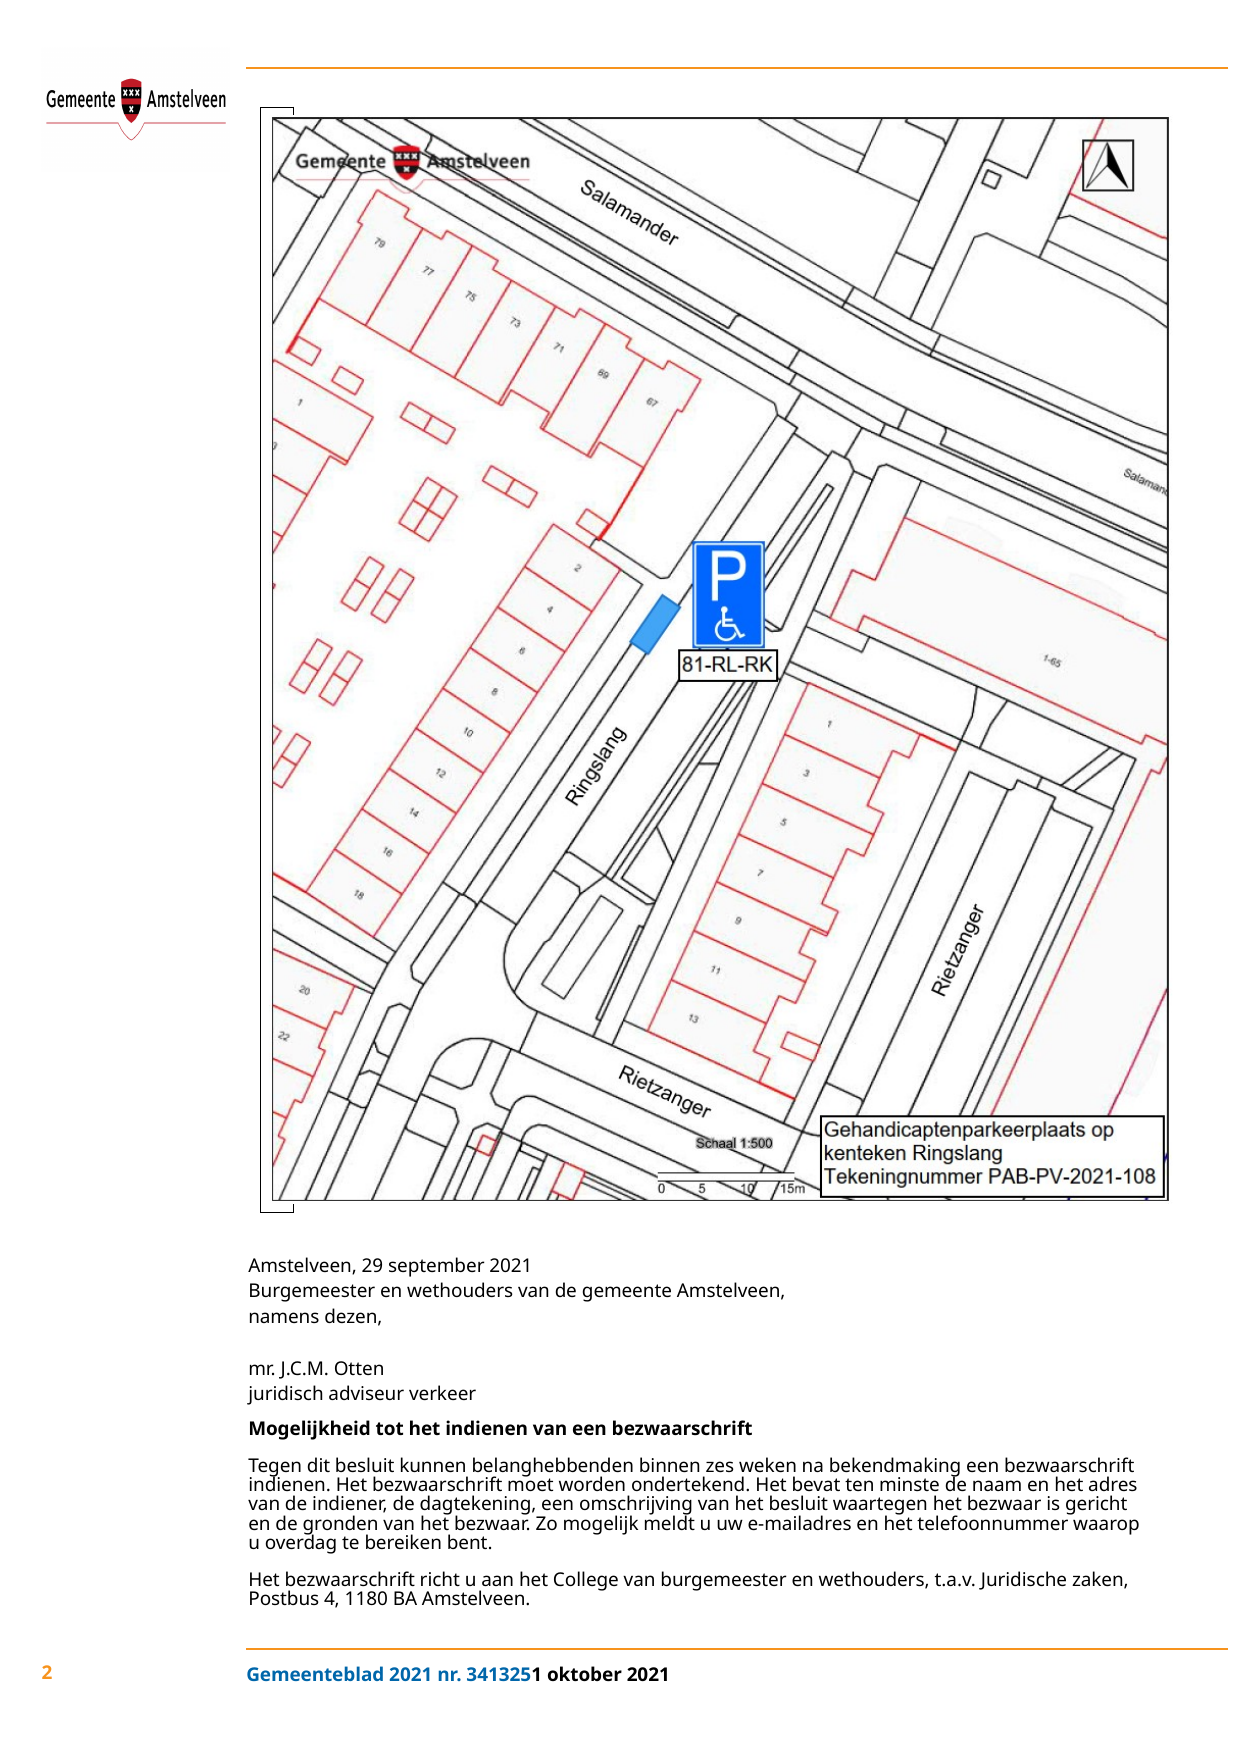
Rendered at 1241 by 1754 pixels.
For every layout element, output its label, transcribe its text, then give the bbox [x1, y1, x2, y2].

text mr. J.C.M. Otten [248, 1355, 1152, 1381]
text Het bezwaarschrift richt u aan het College van burgemeester en wethouders, t.a.v. Juridische zaken, Postbus 4, 1180 BA Amstelveen. [248, 1571, 1152, 1609]
text Mogelijkheid tot het indienen van een bezwaarschrift [248, 1420, 1152, 1439]
picture [268, 115, 1173, 1204]
picture [41, 47, 231, 172]
text Burgemeester en wethouders van de gemeente Amstelveen, [248, 1278, 1152, 1303]
text Tegen dit besluit kunnen belanghebbenden binnen zes weken na bekendmaking een bezwaarschrift indienen. Het bezwaarschrift moet worden ondertekend. Het bevat ten minste de naam en het adres van de indiener, de dagtekening, een omschrijving van het besluit waartegen het bezwaar is gericht en de gronden van het bezwaar. Zo mogelijk meldt u uw e-mailadres en het telefoonnummer waarop u overdag te bereiken bent. [248, 1457, 1152, 1553]
text namens dezen, [248, 1303, 1152, 1329]
text Amstelveen, 29 september 2021 [248, 1252, 1152, 1278]
text juridisch adviseur verkeer [248, 1381, 1152, 1406]
